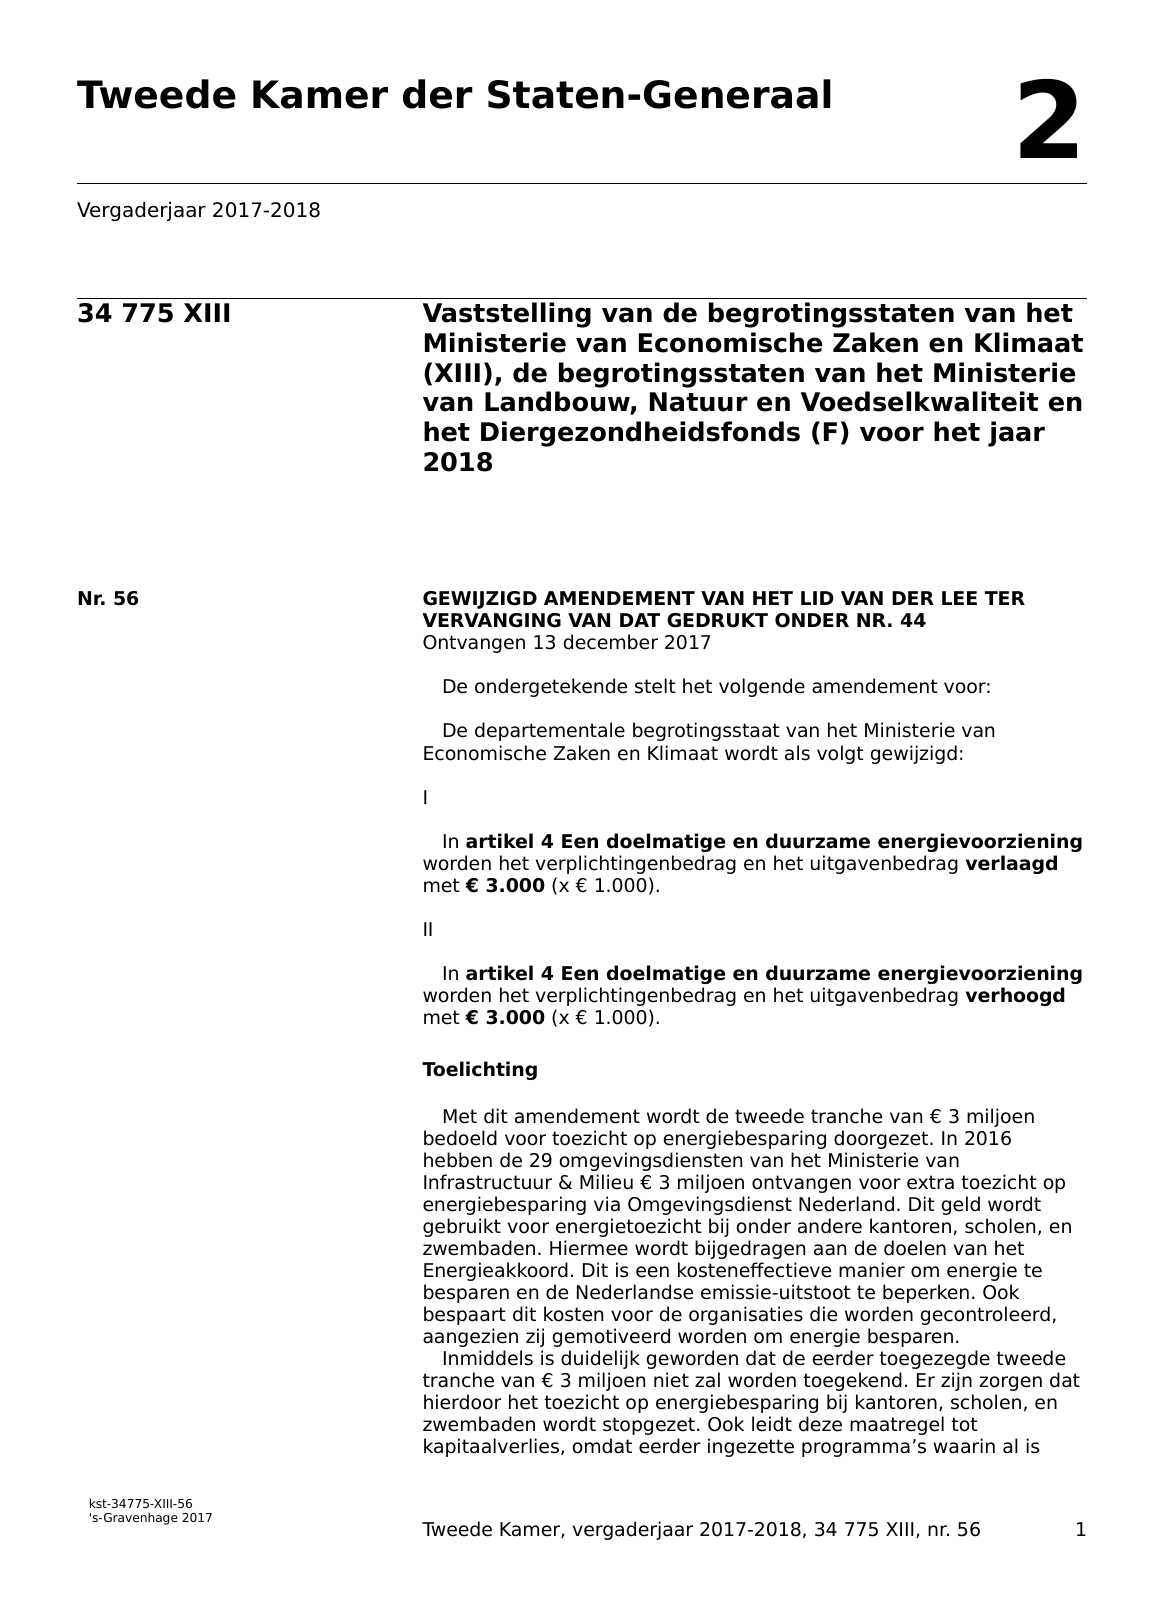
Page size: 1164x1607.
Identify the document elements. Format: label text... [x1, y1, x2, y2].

text Inmiddels is duidelijk geworden dat de eerder toegezegde tweede tranche van € 3 miljoen niet zal worden toegekend. Er zijn zorgen dat hierdoor het toezicht op energiebesparing bij kantoren, scholen, en zwembaden wordt stopgezet. Ook leidt deze maatregel tot kapitaalverlies, omdat eerder ingezette programma’s waarin al is [422, 1348, 1087, 1458]
text Ontvangen 13 december 2017 [422, 632, 1087, 654]
text In artikel 4 Een doelmatige en duurzame energievoorziening worden het verplichtingenbedrag en het uitgavenbedrag verhoogd met € 3.000 (x € 1.000). [422, 963, 1087, 1029]
table_cell Vergaderjaar 2017-2018 [77, 184, 1087, 298]
table_header 2 [886, 59, 1087, 183]
subtitle Toelichting [422, 1059, 1087, 1081]
subtitle 34 775 XIII Vaststelling van de begrotingsstaten van het Ministerie van Economische Zaken en Klimaat (XIII), de begrotingsstaten van het Ministerie van Landbouw, Natuur en Voedselkwaliteit en het Diergezondheidsfonds (F) voor het jaar 2018 [77, 299, 1087, 477]
table_header Tweede Kamer der Staten-Generaal [77, 59, 886, 183]
text I [422, 787, 1087, 808]
text II [422, 919, 1087, 941]
text 's-Gravenhage 2017 [88, 1511, 323, 1525]
text In artikel 4 Een doelmatige en duurzame energievoorziening worden het verplichtingenbedrag en het uitgavenbedrag verlaagd met € 3.000 (x € 1.000). [422, 831, 1087, 897]
text De ondergetekende stelt het volgende amendement voor: [422, 676, 1087, 698]
text kst-34775-XIII-56 [88, 1497, 323, 1511]
text Met dit amendement wordt de tweede tranche van € 3 miljoen bedoeld voor toezicht op energiebesparing doorgezet. In 2016 hebben de 29 omgevingsdiensten van het Ministerie van Infrastructuur & Milieu € 3 miljoen ontvangen voor extra toezicht op energiebesparing via Omgevingsdienst Nederland. Dit geld wordt gebruikt voor energietoezicht bij onder andere kantoren, scholen, en zwembaden. Hiermee wordt bijgedragen aan de doelen van het Energieakkoord. Dit is een kosteneffectieve manier om energie te besparen en de Nederlandse emissie-uitstoot te beperken. Ook bespaart dit kosten voor de organisaties die worden gecontroleerd, aangezien zij gemotiveerd worden om energie besparen. [422, 1106, 1087, 1348]
text De departementale begrotingsstaat van het Ministerie van Economische Zaken en Klimaat wordt als volgt gewijzigd: [422, 720, 1087, 764]
subtitle Nr. 56 GEWIJZIGD AMENDEMENT VAN HET LID VAN DER LEE TER VERVANGING VAN DAT GEDRUKT ONDER NR. 44 [77, 588, 1087, 632]
